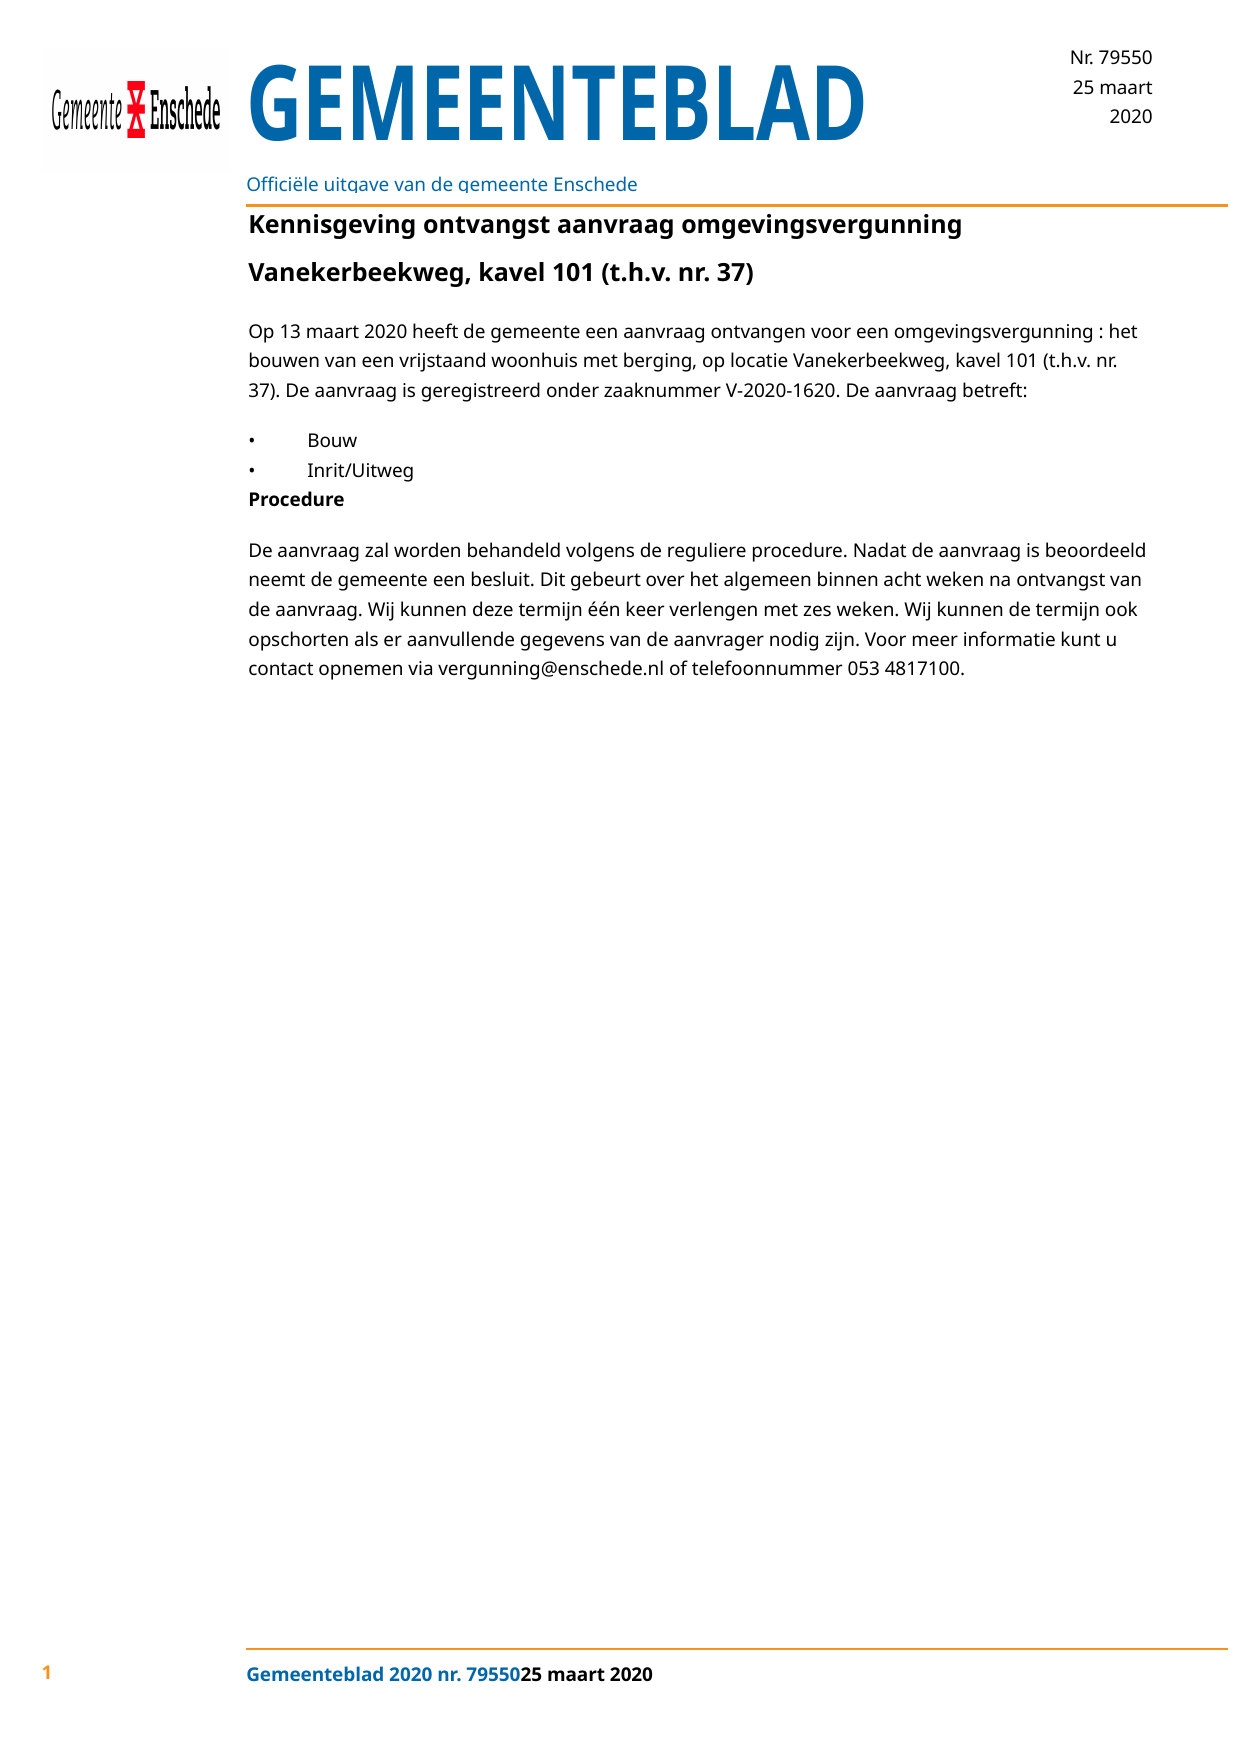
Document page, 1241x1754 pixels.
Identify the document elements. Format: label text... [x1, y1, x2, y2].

text De aanvraag zal worden behandeld volgens de reguliere procedure. Nadat de aanvraag is beoordeeld neemt de gemeente een besluit. Dit gebeurt over het algemeen binnen acht weken na ontvangst van de aanvraag. Wij kunnen deze termijn één keer verlengen met zes weken. Wij kunnen de termijn ook opschorten als er aanvullende gegevens van de aanvrager nodig zijn. Voor meer informatie kunt u contact opnemen via vergunning@enschede.nl of telefoonnummer 053 4817100. [248, 537, 1152, 681]
list Inrit/Uitweg [248, 457, 1152, 483]
list Bouw [248, 427, 1152, 453]
picture [41, 47, 231, 172]
text Op 13 maart 2020 heeft de gemeente een aanvraag ontvangen voor een omgevingsvergunning : het bouwen van een vrijstaand woonhuis met berging, op locatie Vanekerbeekweg, kavel 101 (t.h.v. nr. 37). De aanvraag is geregistreerd onder zaaknummer V-2020-1620. De aanvraag betreft: [248, 318, 1152, 403]
text Kennisgeving ontvangst aanvraag omgevingsvergunning Vanekerbeekweg, kavel 101 (t.h.v. nr. 37) [248, 207, 1152, 288]
text Procedure [248, 487, 1152, 512]
